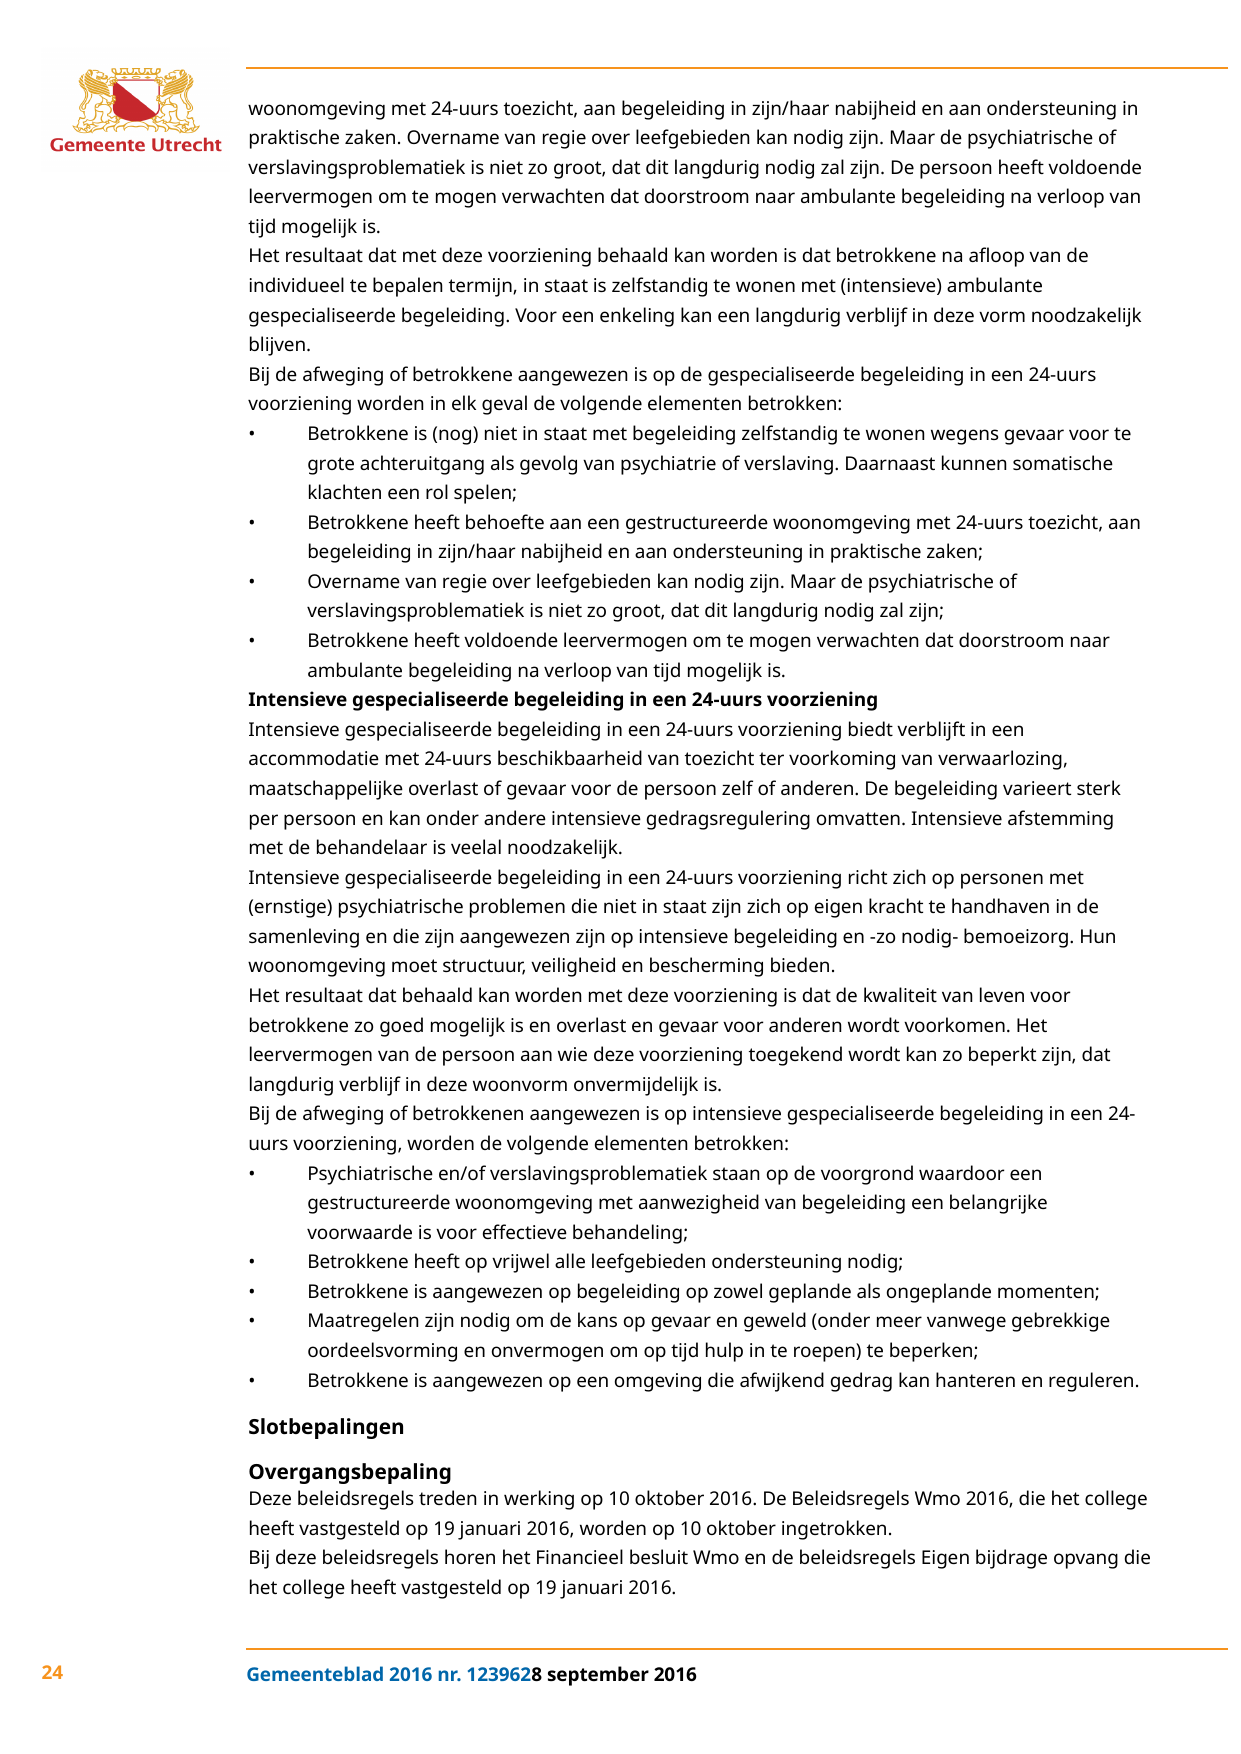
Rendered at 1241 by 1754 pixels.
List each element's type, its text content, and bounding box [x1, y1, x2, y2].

text Slotbepalingen [248, 1412, 1152, 1441]
text Overgangsbepaling [248, 1457, 1152, 1485]
list Betrokkene is (nog) niet in staat met begeleiding zelfstandig te wonen wegens gevaar voor te grote achteruitgang als gevolg van psychiatrie of verslaving. Daarnaast kunnen somatische klachten een rol spelen; [248, 420, 1152, 505]
list Betrokkene heeft op vrijwel alle leefgebieden ondersteuning nodig; [248, 1248, 1152, 1274]
list Betrokkene heeft behoefte aan een gestructureerde woonomgeving met 24-uurs toezicht, aan begeleiding in zijn/haar nabijheid en aan ondersteuning in praktische zaken; [248, 509, 1152, 564]
picture [41, 47, 231, 172]
list Psychiatrische en/of verslavingsproblematiek staan op de voorgrond waardoor een gestructureerde woonomgeving met aanwezigheid van begeleiding een belangrijke voorwaarde is voor effectieve behandeling; [248, 1160, 1152, 1245]
text Het resultaat dat behaald kan worden met deze voorziening is dat de kwaliteit van leven voor betrokkene zo goed mogelijk is en overlast en gevaar voor anderen wordt voorkomen. Het leervermogen van de persoon aan wie deze voorziening toegekend wordt kan zo beperkt zijn, dat langdurig verblijf in deze woonvorm onvermijdelijk is. [248, 982, 1152, 1097]
text Het resultaat dat met deze voorziening behaald kan worden is dat betrokkene na afloop van de individueel te bepalen termijn, in staat is zelfstandig te wonen met (intensieve) ambulante gespecialiseerde begeleiding. Voor een enkeling kan een langdurig verblijf in deze vorm noodzakelijk blijven. [248, 243, 1152, 357]
text Bij deze beleidsregels horen het Financieel besluit Wmo en de beleidsregels Eigen bijdrage opvang die het college heeft vastgesteld op 19 januari 2016. [248, 1544, 1152, 1600]
text Bij de afweging of betrokkene aangewezen is op de gespecialiseerde begeleiding in een 24-uurs voorziening worden in elk geval de volgende elementen betrokken: [248, 361, 1152, 416]
list Betrokkene is aangewezen op een omgeving die afwijkend gedrag kan hanteren en reguleren. [248, 1367, 1152, 1393]
text Deze beleidsregels treden in werking op 10 oktober 2016. De Beleidsregels Wmo 2016, die het college heeft vastgesteld op 19 januari 2016, worden op 10 oktober ingetrokken. [248, 1485, 1152, 1541]
list Overname van regie over leefgebieden kan nodig zijn. Maar de psychiatrische of verslavingsproblematiek is niet zo groot, dat dit langdurig nodig zal zijn; [248, 568, 1152, 623]
list Betrokkene heeft voldoende leervermogen om te mogen verwachten dat doorstroom naar ambulante begeleiding na verloop van tijd mogelijk is. [248, 627, 1152, 683]
list Betrokkene is aangewezen op begeleiding op zowel geplande als ongeplande momenten; [248, 1278, 1152, 1304]
text Intensieve gespecialiseerde begeleiding in een 24-uurs voorziening [248, 686, 1152, 712]
list Maatregelen zijn nodig om de kans op gevaar en geweld (onder meer vanwege gebrekkige oordeelsvorming en onvermogen om op tijd hulp in te roepen) te beperken; [248, 1308, 1152, 1363]
text Intensieve gespecialiseerde begeleiding in een 24-uurs voorziening biedt verblijft in een accommodatie met 24-uurs beschikbaarheid van toezicht ter voorkoming van verwaarlozing, maatschappelijke overlast of gevaar voor de persoon zelf of anderen. De begeleiding varieert sterk per persoon en kan onder andere intensieve gedragsregulering omvatten. Intensieve afstemming met de behandelaar is veelal noodzakelijk. [248, 716, 1152, 860]
text Intensieve gespecialiseerde begeleiding in een 24-uurs voorziening richt zich op personen met (ernstige) psychiatrische problemen die niet in staat zijn zich op eigen kracht te handhaven in de samenleving en die zijn aangewezen zijn op intensieve begeleiding en -zo nodig- bemoeizorg. Hun woonomgeving moet structuur, veiligheid en bescherming bieden. [248, 864, 1152, 978]
text woonomgeving met 24-uurs toezicht, aan begeleiding in zijn/haar nabijheid en aan ondersteuning in praktische zaken. Overname van regie over leefgebieden kan nodig zijn. Maar de psychiatrische of verslavingsproblematiek is niet zo groot, dat dit langdurig nodig zal zijn. De persoon heeft voldoende leervermogen om te mogen verwachten dat doorstroom naar ambulante begeleiding na verloop van tijd mogelijk is. [248, 95, 1152, 239]
text Bij de afweging of betrokkenen aangewezen is op intensieve gespecialiseerde begeleiding in een 24-uurs voorziening, worden de volgende elementen betrokken: [248, 1101, 1152, 1156]
